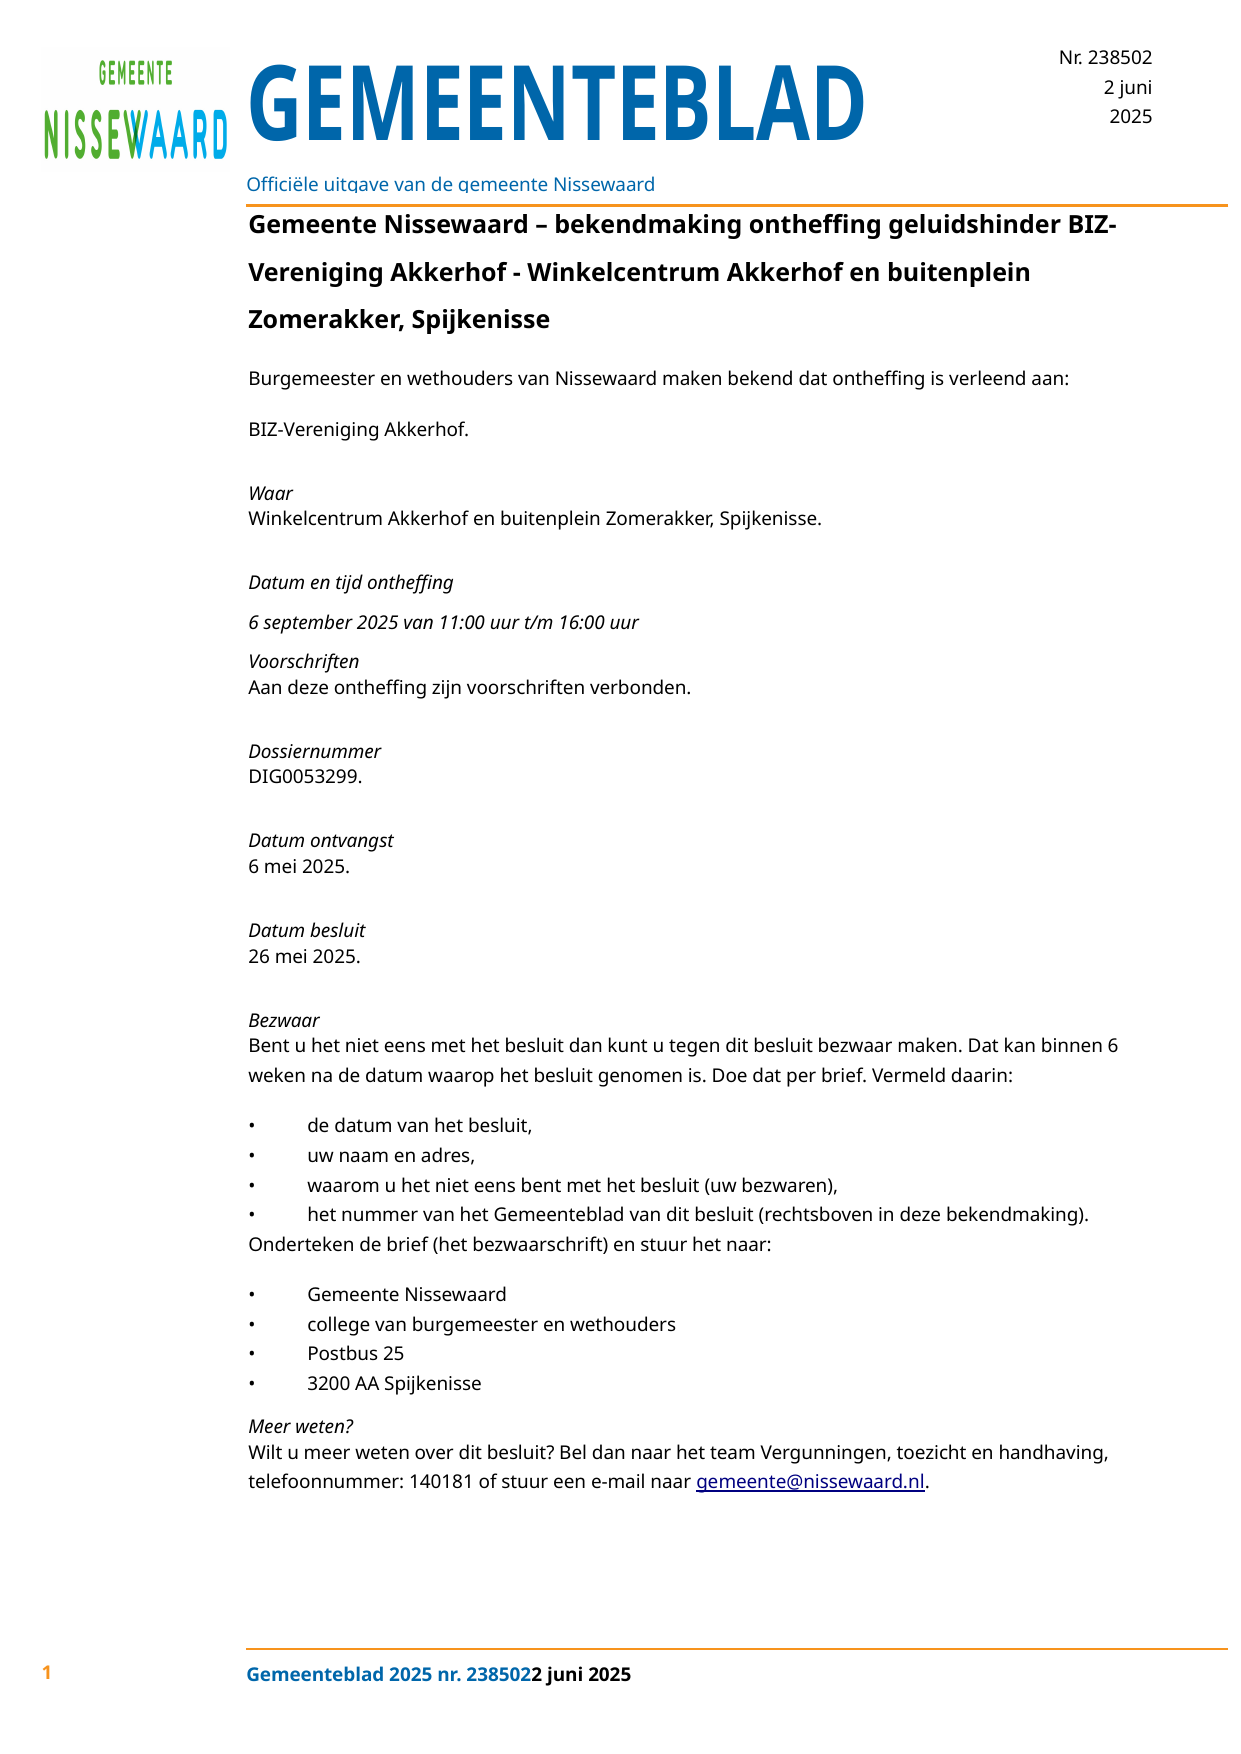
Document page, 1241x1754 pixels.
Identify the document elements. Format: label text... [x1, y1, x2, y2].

list uw naam en adres, [248, 1142, 1152, 1168]
text DIG0053299. [248, 763, 1152, 789]
text Bent u het niet eens met het besluit dan kunt u tegen dit besluit bezwaar maken. Dat kan binnen 6 weken na de datum waarop het besluit genomen is. Doe dat per brief. Vermeld daarin: [248, 1033, 1152, 1088]
text 6 mei 2025. [248, 853, 1152, 879]
text Winkelcentrum Akkerhof en buitenplein Zomerakker, Spijkenisse. [248, 506, 1152, 531]
text Waar [248, 480, 1152, 506]
text Datum en tijd ontheffing [248, 569, 1152, 595]
list 3200 AA Spijkenisse [248, 1370, 1152, 1396]
text Dossiernummer [248, 738, 1152, 763]
list Postbus 25 [248, 1341, 1152, 1366]
text Burgemeester en wethouders van Nissewaard maken bekend dat ontheffing is verleend aan: [248, 366, 1152, 391]
text 6 september 2025 van 11:00 uur t/m 16:00 uur [248, 609, 1152, 634]
list college van burgemeester en wethouders [248, 1311, 1152, 1337]
text Meer weten? [248, 1413, 1152, 1439]
text Datum ontvangst [248, 827, 1152, 853]
list de datum van het besluit, [248, 1113, 1152, 1138]
text Gemeente Nissewaard – bekendmaking ontheffing geluidshinder BIZ-Vereniging Akkerhof - Winkelcentrum Akkerhof en buitenplein Zomerakker, Spijkenisse [248, 207, 1152, 336]
list waarom u het niet eens bent met het besluit (uw bezwaren), [248, 1172, 1152, 1197]
text 26 mei 2025. [248, 943, 1152, 969]
list Gemeente Nissewaard [248, 1281, 1152, 1307]
text Onderteken de brief (het bezwaarschrift) en stuur het naar: [248, 1231, 1152, 1257]
text BIZ-Vereniging Akkerhof. [248, 416, 1152, 442]
text Datum besluit [248, 917, 1152, 943]
text Wilt u meer weten over dit besluit? Bel dan naar het team Vergunningen, toezicht en handhaving, telefoonnummer: 140181 of stuur een e-mail naar gemeente@nissewaard.nl. [248, 1439, 1152, 1494]
text Bezwaar [248, 1007, 1152, 1033]
picture [41, 47, 231, 172]
text Aan deze ontheffing zijn voorschriften verbonden. [248, 674, 1152, 699]
list het nummer van het Gemeenteblad van dit besluit (rechtsboven in deze bekendmaking). [248, 1201, 1152, 1227]
text Voorschriften [248, 648, 1152, 674]
